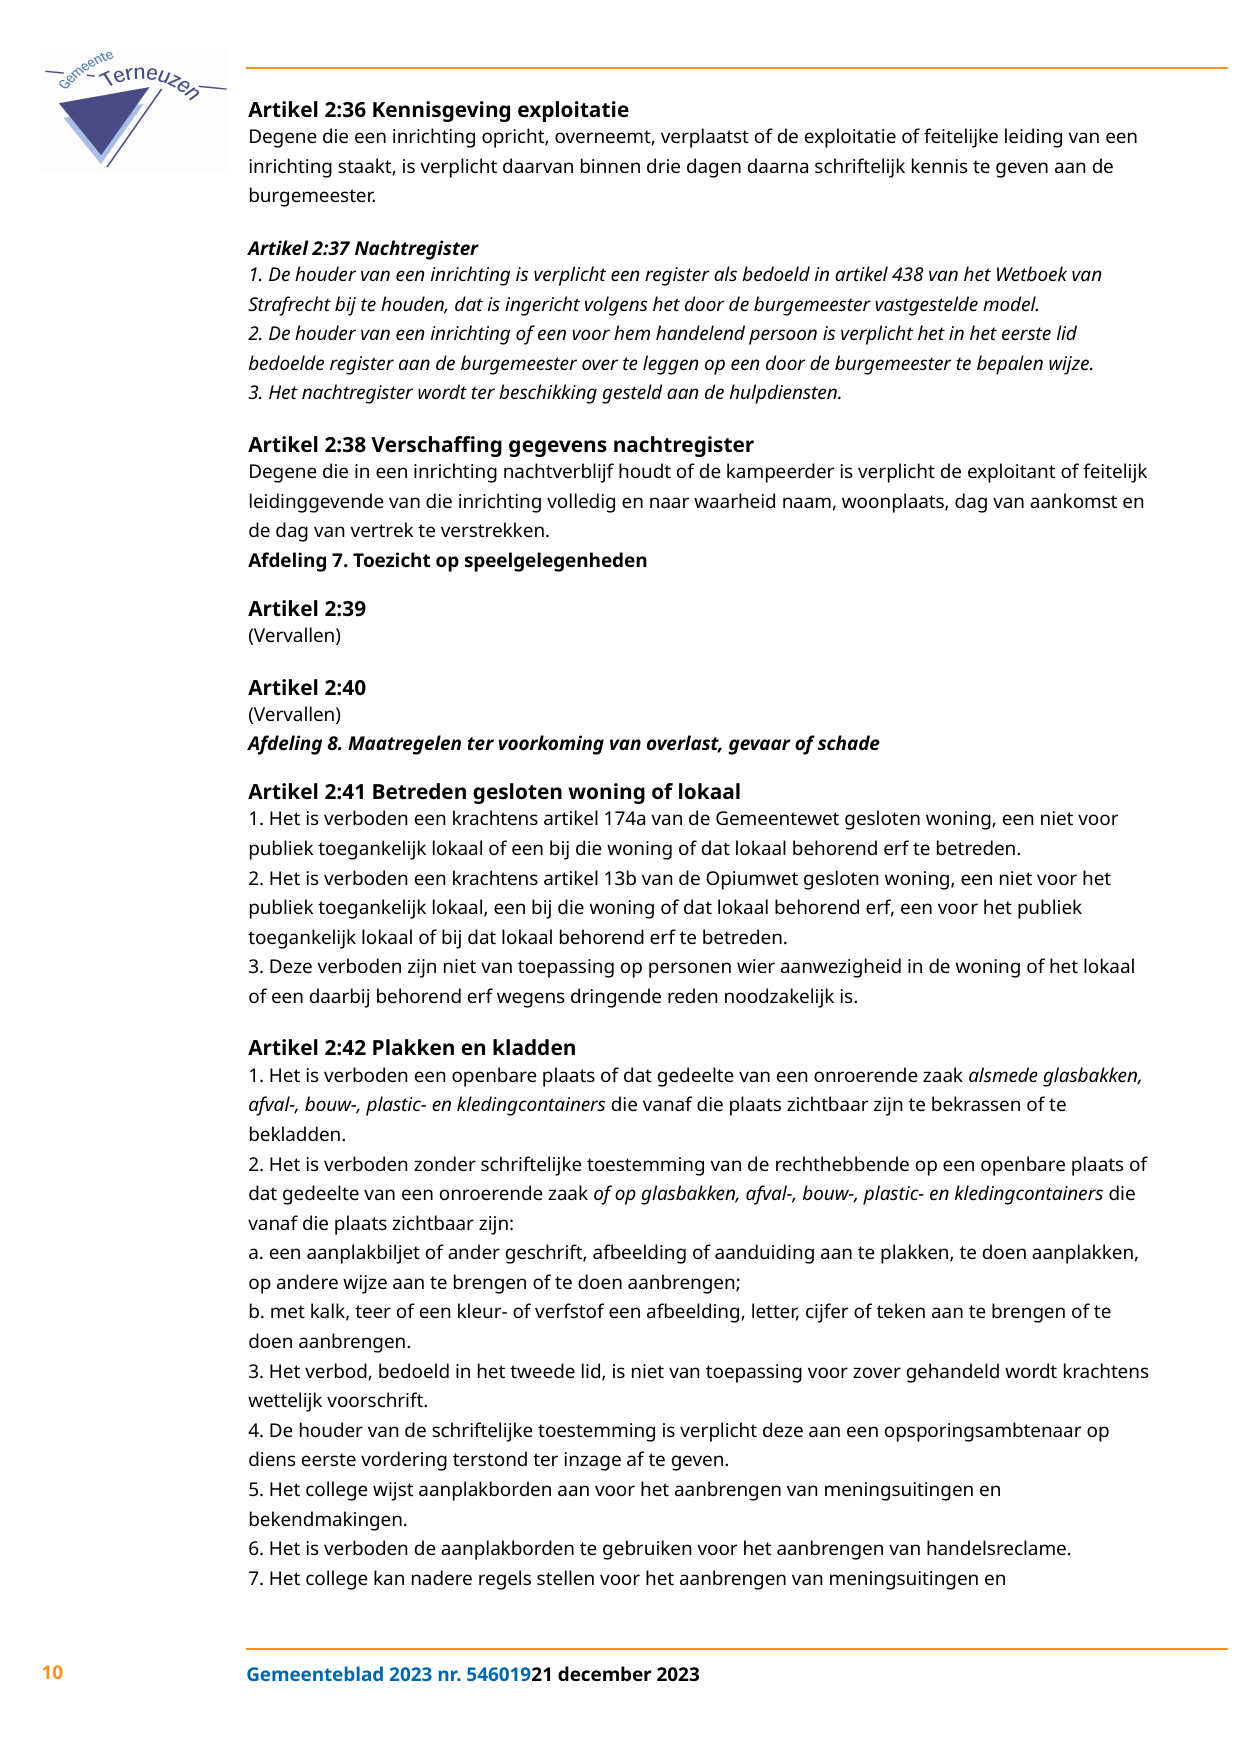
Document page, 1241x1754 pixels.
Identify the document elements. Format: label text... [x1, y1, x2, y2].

text a. een aanplakbiljet of ander geschrift, afbeelding of aanduiding aan te plakken, te doen aanplakken, op andere wijze aan te brengen of te doen aanbrengen; [248, 1239, 1152, 1295]
text 2. Het is verboden een krachtens artikel 13b van de Opiumwet gesloten woning, een niet voor het publiek toegankelijk lokaal, een bij die woning of dat lokaal behorend erf, een voor het publiek toegankelijk lokaal of bij dat lokaal behorend erf te betreden. [248, 865, 1152, 950]
text Degene die een inrichting opricht, overneemt, verplaatst of de exploitatie of feitelijke leiding van een inrichting staakt, is verplicht daarvan binnen drie dagen daarna schriftelijk kennis te geven aan de burgemeester. [248, 123, 1152, 208]
text 7. Het college kan nadere regels stellen voor het aanbrengen van meningsuitingen en [248, 1565, 1152, 1591]
text 3. Deze verboden zijn niet van toepassing op personen wier aanwezigheid in de woning of het lokaal of een daarbij behorend erf wegens dringende reden noodzakelijk is. [248, 953, 1152, 1009]
text (Vervallen) [248, 701, 1152, 727]
text Degene die in een inrichting nachtverblijf houdt of de kampeerder is verplicht de exploitant of feitelijk leidinggevende van die inrichting volledig en naar waarheid naam, woonplaats, dag van aankomst en de dag van vertrek te verstrekken. [248, 458, 1152, 543]
text Artikel 2:37 Nachtregister [248, 233, 1152, 261]
text 3. Het nachtregister wordt ter beschikking gesteld aan de hulpdiensten. [248, 379, 1152, 405]
text 3. Het verbod, bedoeld in het tweede lid, is niet van toepassing voor zover gehandeld wordt krachtens wettelijk voorschrift. [248, 1358, 1152, 1413]
text 4. De houder van de schriftelijke toestemming is verplicht deze aan een opsporingsambtenaar op diens eerste vordering terstond ter inzage af te geven. [248, 1417, 1152, 1472]
text Artikel 2:39 [248, 594, 1152, 622]
text (Vervallen) [248, 622, 1152, 648]
text 1. Het is verboden een krachtens artikel 174a van de Gemeentewet gesloten woning, een niet voor publiek toegankelijk lokaal of een bij die woning of dat lokaal behorend erf te betreden. [248, 806, 1152, 861]
text 2. De houder van een inrichting of een voor hem handelend persoon is verplicht het in het eerste lid bedoelde register aan de burgemeester over te leggen op een door de burgemeester te bepalen wijze. [248, 320, 1152, 376]
text Afdeling 8. Maatregelen ter voorkoming van overlast, gevaar of schade [248, 731, 1152, 756]
text Artikel 2:36 Kennisgeving exploitatie [248, 95, 1152, 123]
text Artikel 2:41 Betreden gesloten woning of lokaal [248, 777, 1152, 806]
text Artikel 2:42 Plakken en kladden [248, 1033, 1152, 1062]
text Artikel 2:38 Verschaffing gegevens nachtregister [248, 430, 1152, 458]
text Afdeling 7. Toezicht op speelgelegenheden [248, 547, 1152, 573]
text Artikel 2:40 [248, 673, 1152, 701]
picture [41, 47, 231, 172]
text 1. De houder van een inrichting is verplicht een register als bedoeld in artikel 438 van het Wetboek van Strafrecht bij te houden, dat is ingericht volgens het door de burgemeester vastgestelde model. [248, 261, 1152, 317]
text b. met kalk, teer of een kleur- of verfstof een afbeelding, letter, cijfer of teken aan te brengen of te doen aanbrengen. [248, 1299, 1152, 1354]
text 2. Het is verboden zonder schriftelijke toestemming van de rechthebbende op een openbare plaats of dat gedeelte van een onroerende zaak of op glasbakken, afval-, bouw-, plastic- en kledingcontainers die vanaf die plaats zichtbaar zijn: [248, 1151, 1152, 1236]
text 5. Het college wijst aanplakborden aan voor het aanbrengen van meningsuitingen en bekendmakingen. [248, 1476, 1152, 1531]
text 6. Het is verboden de aanplakborden te gebruiken voor het aanbrengen van handelsreclame. [248, 1535, 1152, 1561]
text 1. Het is verboden een openbare plaats of dat gedeelte van een onroerende zaak alsmede glasbakken, afval-, bouw-, plastic- en kledingcontainers die vanaf die plaats zichtbaar zijn te bekrassen of te bekladden. [248, 1062, 1152, 1147]
